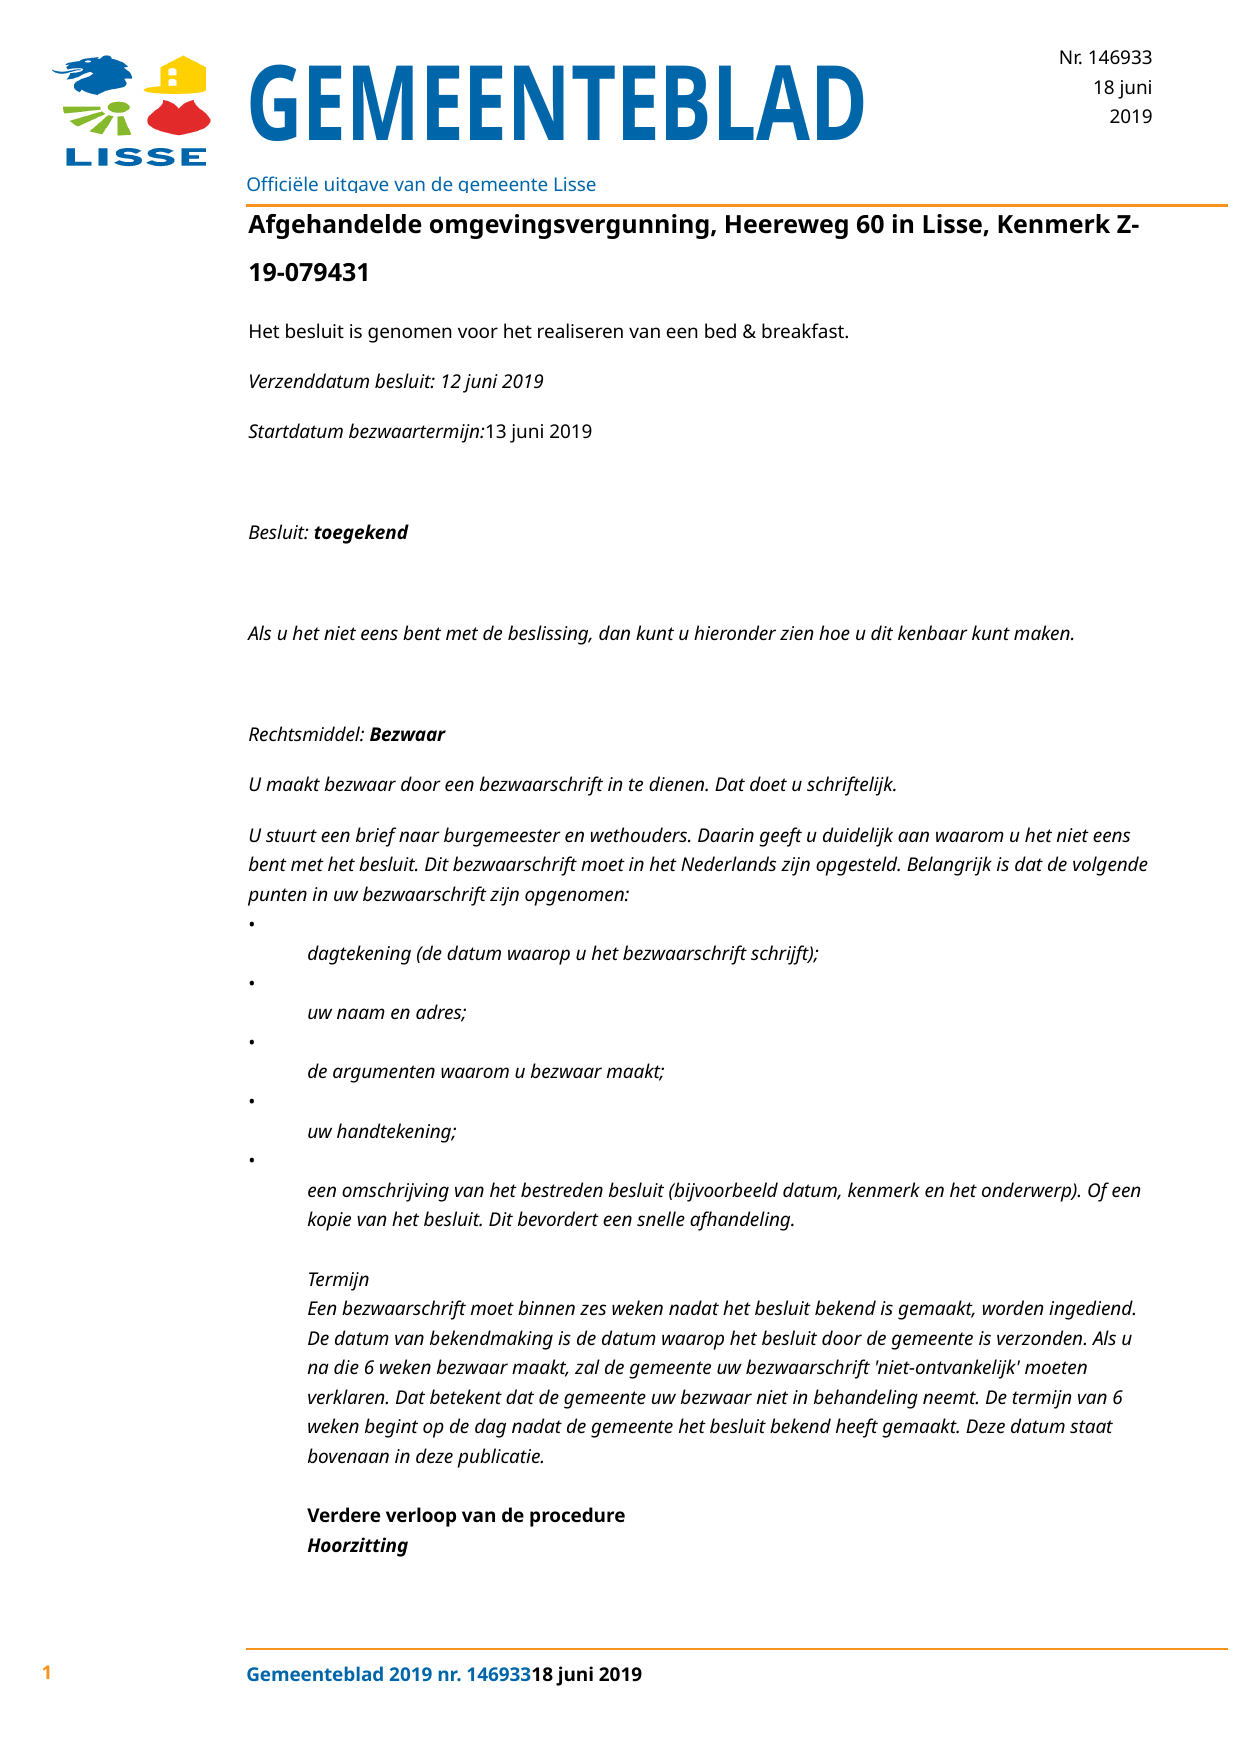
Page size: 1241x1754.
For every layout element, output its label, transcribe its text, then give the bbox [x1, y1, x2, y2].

list de argumenten waarom u bezwaar maakt; [248, 1059, 1152, 1084]
text U stuurt een brief naar burgemeester en wethouders. Daarin geeft u duidelijk aan waarom u het niet eens bent met het besluit. Dit bezwaarschrift moet in het Nederlands zijn opgesteld. Belangrijk is dat de volgende punten in uw bezwaarschrift zijn opgenomen: [248, 822, 1152, 907]
list Termijn [248, 1266, 1152, 1292]
text Afgehandelde omgevingsvergunning, Heereweg 60 in Lisse, Kenmerk Z-19-079431 [248, 207, 1152, 288]
text Besluit: toegekend [248, 519, 1152, 545]
list een omschrijving van het bestreden besluit (bijvoorbeeld datum, kenmerk en het onderwerp). Of een kopie van het besluit. Dit bevordert een snelle afhandeling. [248, 1177, 1152, 1232]
text Verzenddatum besluit: 12 juni 2019 [248, 368, 1152, 394]
list Een bezwaarschrift moet binnen zes weken nadat het besluit bekend is gemaakt, worden ingediend. De datum van bekendmaking is de datum waarop het besluit door de gemeente is verzonden. Als u na die 6 weken bezwaar maakt, zal de gemeente uw bezwaarschrift 'niet-ontvankelijk' moeten verklaren. Dat betekent dat de gemeente uw bezwaar niet in behandeling neemt. De termijn van 6 weken begint op de dag nadat de gemeente het besluit bekend heeft gemaakt. Deze datum staat bovenaan in deze publicatie. [248, 1295, 1152, 1469]
list dagtekening (de datum waarop u het bezwaarschrift schrijft); [248, 940, 1152, 966]
text U maakt bezwaar door een bezwaarschrift in te dienen. Dat doet u schriftelijk. [248, 772, 1152, 797]
picture [41, 47, 231, 172]
list uw naam en adres; [248, 999, 1152, 1025]
list Verdere verloop van de procedure [248, 1502, 1152, 1528]
list Hoorzitting [248, 1532, 1152, 1558]
text Startdatum bezwaartermijn:13 juni 2019 [248, 419, 1152, 444]
text Het besluit is genomen voor het realiseren van een bed & breakfast. [248, 318, 1152, 344]
text Rechtsmiddel: Bezwaar [248, 721, 1152, 747]
text Als u het niet eens bent met de beslissing, dan kunt u hieronder zien hoe u dit kenbaar kunt maken. [248, 620, 1152, 646]
list uw handtekening; [248, 1118, 1152, 1144]
